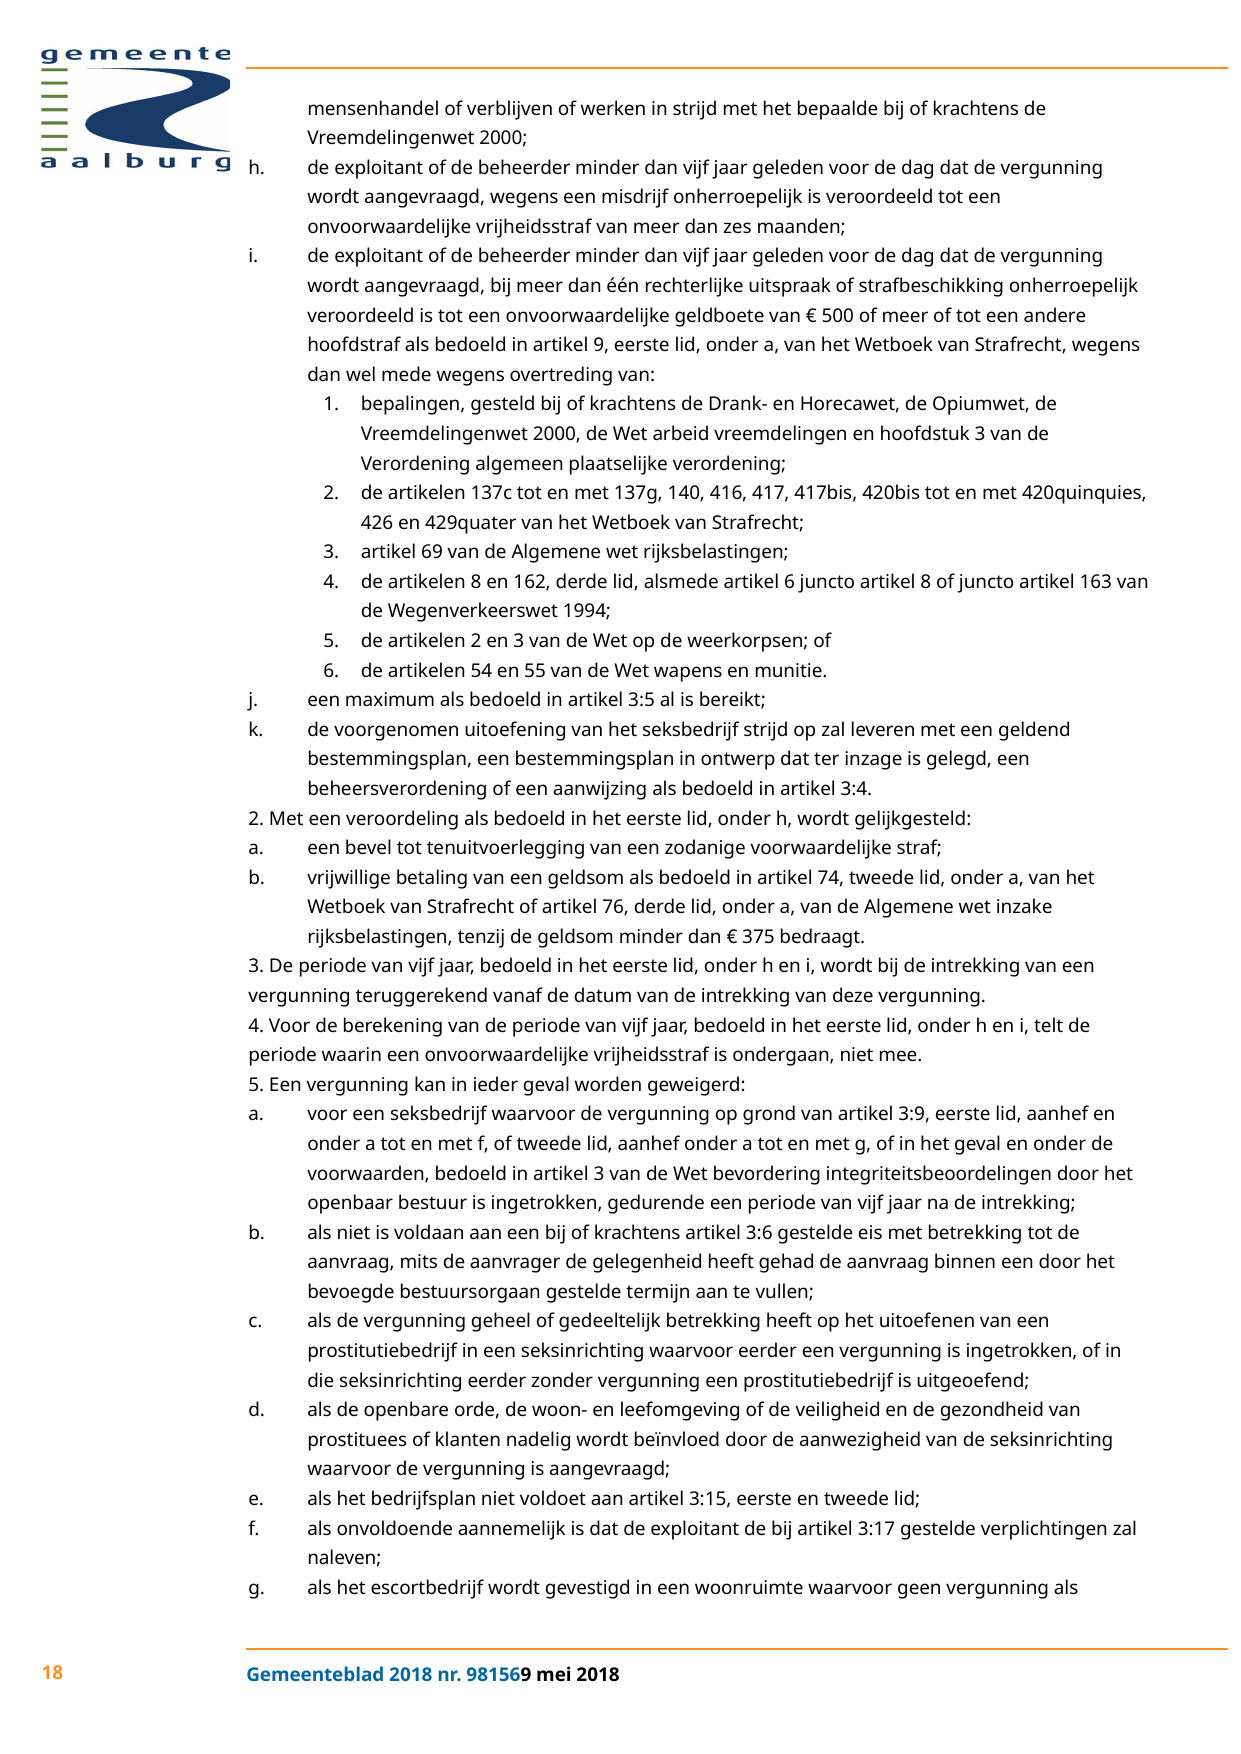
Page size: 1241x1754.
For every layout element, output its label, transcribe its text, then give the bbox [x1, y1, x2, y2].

picture [41, 47, 231, 172]
list de exploitant of de beheerder minder dan vijf jaar geleden voor de dag dat de vergunning wordt aangevraagd, bij meer dan één rechterlijke uitspraak of strafbeschikking onherroepelijk veroordeeld is tot een onvoorwaardelijke geldboete van € 500 of meer of tot een andere hoofdstraf als bedoeld in artikel 9, eerste lid, onder a, van het Wetboek van Strafrecht, wegens dan wel mede wegens overtreding van: [248, 243, 1152, 387]
list de voorgenomen uitoefening van het seksbedrijf strijd op zal leveren met een geldend bestemmingsplan, een bestemmingsplan in ontwerp dat ter inzage is gelegd, een beheersverordening of een aanwijzing als bedoeld in artikel 3:4. [248, 716, 1152, 801]
list bepalingen, gesteld bij of krachtens de Drank- en Horecawet, de Opiumwet, de Vreemdelingenwet 2000, de Wet arbeid vreemdelingen en hoofdstuk 3 van de Verordening algemeen plaatselijke verordening; [323, 391, 1152, 476]
list voor een seksbedrijf waarvoor de vergunning op grond van artikel 3:9, eerste lid, aanhef en onder a tot en met f, of tweede lid, aanhef onder a tot en met g, of in het geval en onder de voorwaarden, bedoeld in artikel 3 van de Wet bevordering integriteitsbeoordelingen door het openbaar bestuur is ingetrokken, gedurende een periode van vijf jaar na de intrekking; [248, 1101, 1152, 1215]
list de artikelen 8 en 162, derde lid, alsmede artikel 6 juncto artikel 8 of juncto artikel 163 van de Wegenverkeerswet 1994; [323, 568, 1152, 623]
list de artikelen 2 en 3 van de Wet op de weerkorpsen; of [323, 627, 1152, 653]
text 4. Voor de berekening van de periode van vijf jaar, bedoeld in het eerste lid, onder h en i, telt de periode waarin een onvoorwaardelijke vrijheidsstraf is ondergaan, niet mee. [248, 1012, 1152, 1067]
list de artikelen 54 en 55 van de Wet wapens en munitie. [323, 657, 1152, 683]
list artikel 69 van de Algemene wet rijksbelastingen; [323, 538, 1152, 564]
list vrijwillige betaling van een geldsom als bedoeld in artikel 74, tweede lid, onder a, van het Wetboek van Strafrecht of artikel 76, derde lid, onder a, van de Algemene wet inzake rijksbelastingen, tenzij de geldsom minder dan € 375 bedraagt. [248, 864, 1152, 949]
list een maximum als bedoeld in artikel 3:5 al is bereikt; [248, 686, 1152, 712]
list de artikelen 137c tot en met 137g, 140, 416, 417, 417bis, 420bis tot en met 420quinquies, 426 en 429quater van het Wetboek van Strafrecht; [323, 479, 1152, 535]
list als de openbare orde, de woon- en leefomgeving of de veiligheid en de gezondheid van prostituees of klanten nadelig wordt beïnvloed door de aanwezigheid van de seksinrichting waarvoor de vergunning is aangevraagd; [248, 1396, 1152, 1481]
list als het escortbedrijf wordt gevestigd in een woonruimte waarvoor geen vergunning als [248, 1574, 1152, 1600]
text 2. Met een veroordeling als bedoeld in het eerste lid, onder h, wordt gelijkgesteld: [248, 805, 1152, 831]
list mensenhandel of verblijven of werken in strijd met het bepaalde bij of krachtens de Vreemdelingenwet 2000; [248, 95, 1152, 150]
list als de vergunning geheel of gedeeltelijk betrekking heeft op het uitoefenen van een prostitutiebedrijf in een seksinrichting waarvoor eerder een vergunning is ingetrokken, of in die seksinrichting eerder zonder vergunning een prostitutiebedrijf is uitgeoefend; [248, 1308, 1152, 1393]
text 3. De periode van vijf jaar, bedoeld in het eerste lid, onder h en i, wordt bij de intrekking van een vergunning teruggerekend vanaf de datum van de intrekking van deze vergunning. [248, 953, 1152, 1008]
list een bevel tot tenuitvoerlegging van een zodanige voorwaardelijke straf; [248, 834, 1152, 860]
list als onvoldoende aannemelijk is dat de exploitant de bij artikel 3:17 gestelde verplichtingen zal naleven; [248, 1515, 1152, 1570]
text 5. Een vergunning kan in ieder geval worden geweigerd: [248, 1071, 1152, 1097]
list als niet is voldaan aan een bij of krachtens artikel 3:6 gestelde eis met betrekking tot de aanvraag, mits de aanvrager de gelegenheid heeft gehad de aanvraag binnen een door het bevoegde bestuursorgaan gestelde termijn aan te vullen; [248, 1219, 1152, 1304]
list als het bedrijfsplan niet voldoet aan artikel 3:15, eerste en tweede lid; [248, 1485, 1152, 1511]
list de exploitant of de beheerder minder dan vijf jaar geleden voor de dag dat de vergunning wordt aangevraagd, wegens een misdrijf onherroepelijk is veroordeeld tot een onvoorwaardelijke vrijheidsstraf van meer dan zes maanden; [248, 154, 1152, 239]
